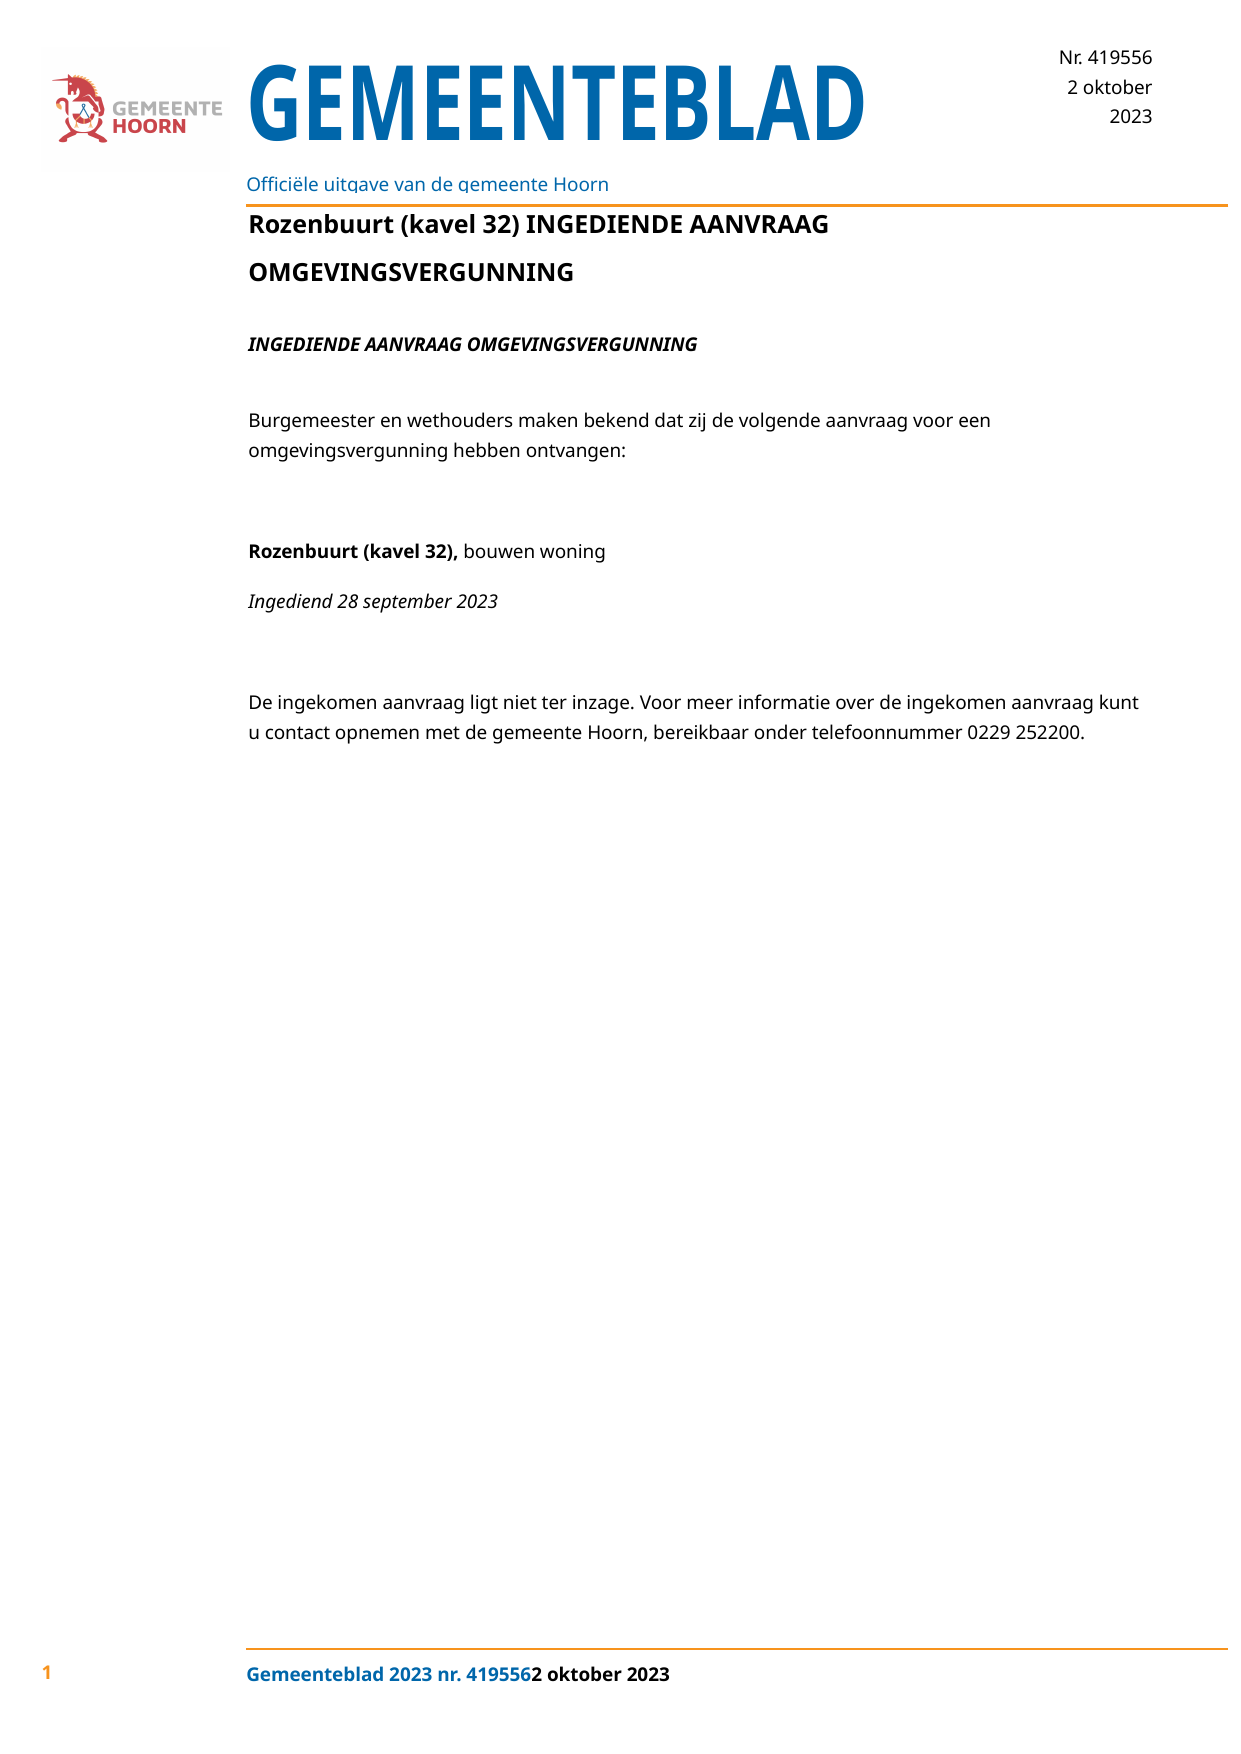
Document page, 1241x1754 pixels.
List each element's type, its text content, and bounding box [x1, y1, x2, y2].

text Rozenbuurt (kavel 32), bouwen woning [248, 538, 1152, 564]
text Burgemeester en wethouders maken bekend dat zij de volgende aanvraag voor een omgevingsvergunning hebben ontvangen: [248, 408, 1152, 463]
text De ingekomen aanvraag ligt niet ter inzage. Voor meer informatie over de ingekomen aanvraag kunt u contact opnemen met de gemeente Hoorn, bereikbaar onder telefoonnummer 0229 252200. [248, 689, 1152, 744]
picture [41, 47, 231, 172]
text Rozenbuurt (kavel 32) INGEDIENDE AANVRAAG OMGEVINGSVERGUNNING [248, 207, 1152, 288]
text INGEDIENDE AANVRAAG OMGEVINGSVERGUNNING [248, 331, 1152, 357]
text Ingediend 28 september 2023 [248, 588, 1152, 614]
